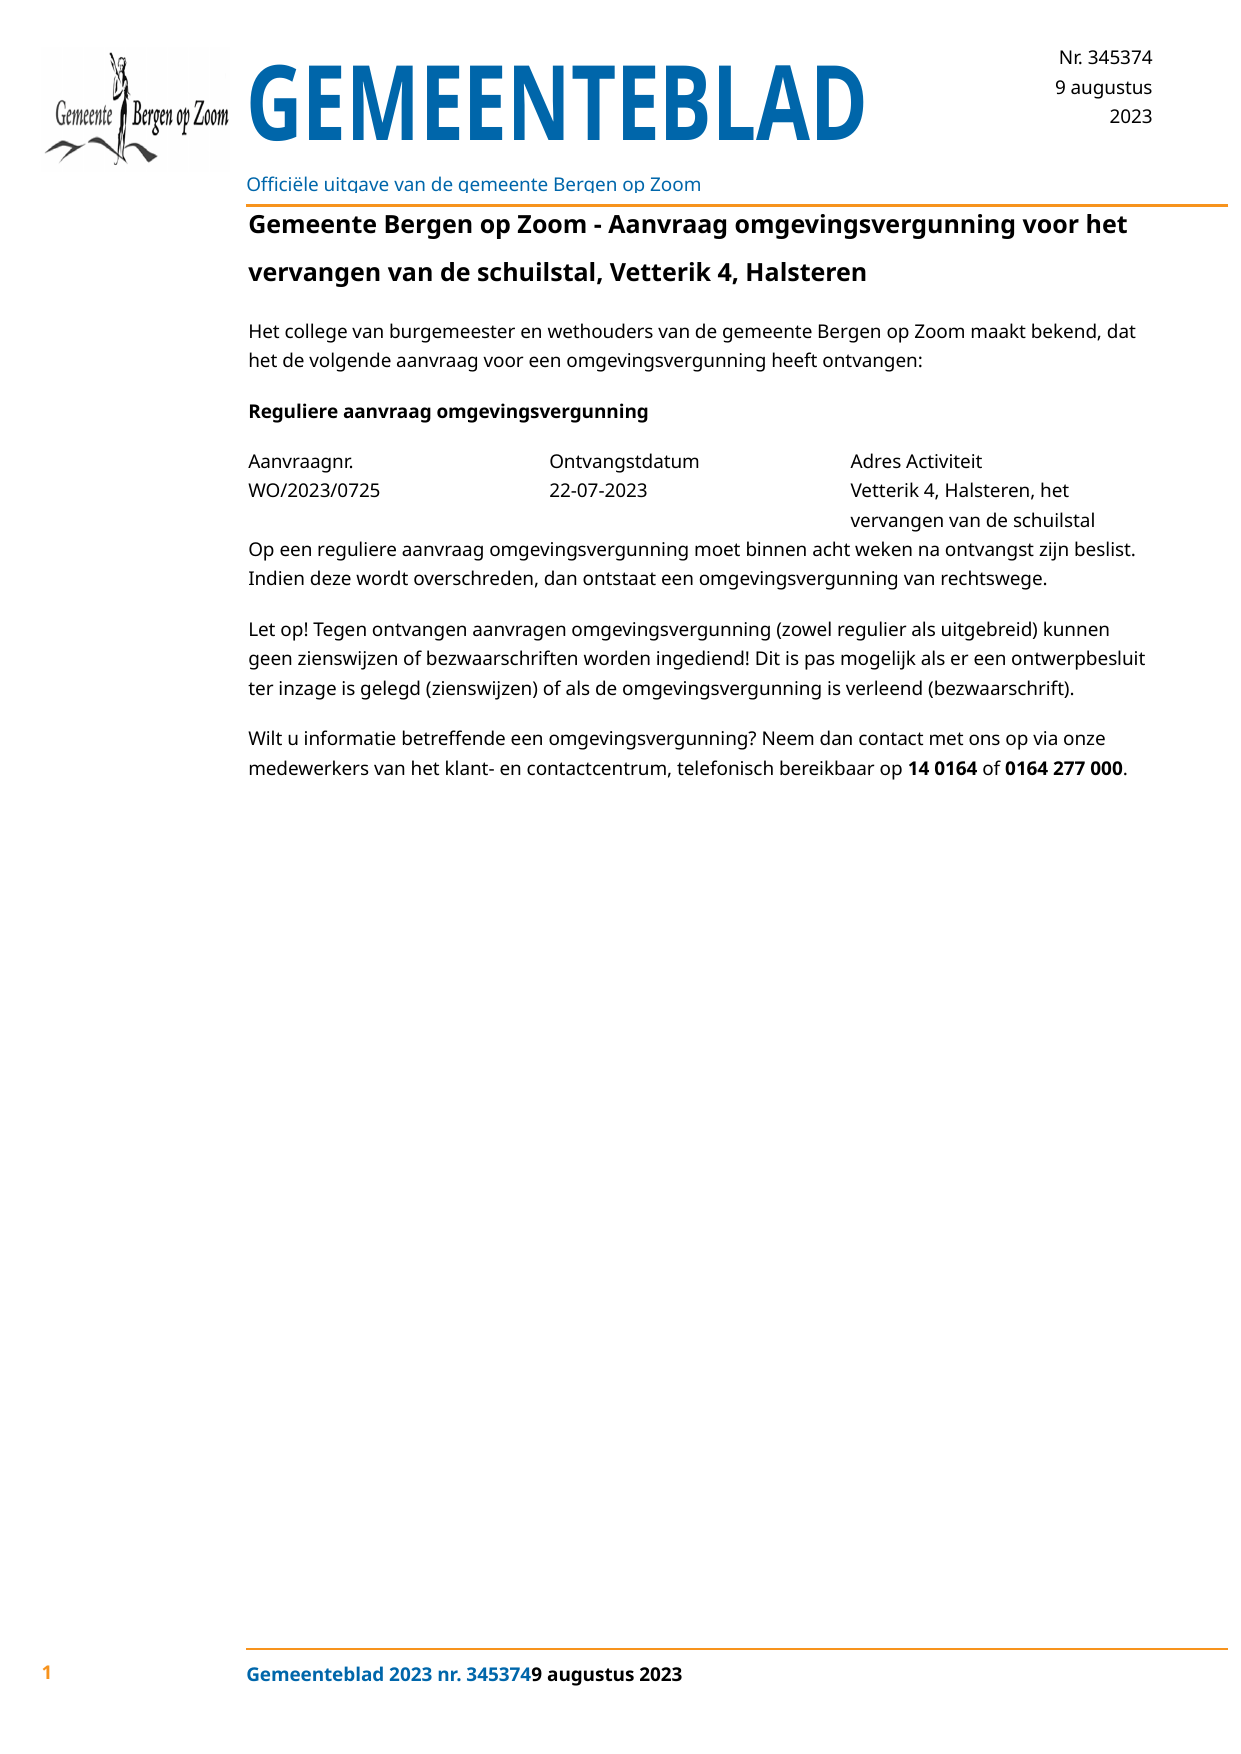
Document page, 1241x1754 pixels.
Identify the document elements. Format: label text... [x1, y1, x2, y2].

text Let op! Tegen ontvangen aanvragen omgevingsvergunning (zowel regulier als uitgebreid) kunnen geen zienswijzen of bezwaarschriften worden ingediend! Dit is pas mogelijk als er een ontwerpbesluit ter inzage is gelegd (zienswijzen) of als de omgevingsvergunning is verleend (bezwaarschrift). [248, 616, 1152, 701]
text Het college van burgemeester en wethouders van de gemeente Bergen op Zoom maakt bekend, dat het de volgende aanvraag voor een omgevingsvergunning heeft ontvangen: [248, 318, 1152, 373]
table_header Adres Activiteit [850, 449, 1152, 474]
text Op een reguliere aanvraag omgevingsvergunning moet binnen acht weken na ontvangst zijn beslist. Indien deze wordt overschreden, dan ontstaat een omgevingsvergunning van rechtswege. [248, 536, 1152, 591]
text Gemeente Bergen op Zoom - Aanvraag omgevingsvergunning voor het vervangen van de schuilstal, Vetterik 4, Halsteren [248, 207, 1152, 288]
table_header Ontvangstdatum [549, 449, 850, 474]
table_header 22-07-2023 [549, 478, 850, 533]
text Wilt u informatie betreffende een omgevingsvergunning? Neem dan contact met ons op via onze medewerkers van het klant- en contactcentrum, telefonisch bereikbaar op 14 0164 of 0164 277 000. [248, 726, 1152, 781]
table_header WO/2023/0725 [248, 478, 549, 533]
text Reguliere aanvraag omgevingsvergunning [248, 398, 1152, 424]
table_header Vetterik 4, Halsteren, het vervangen van de schuilstal [850, 478, 1152, 533]
table_header Aanvraagnr. [248, 449, 549, 474]
picture [41, 47, 231, 172]
